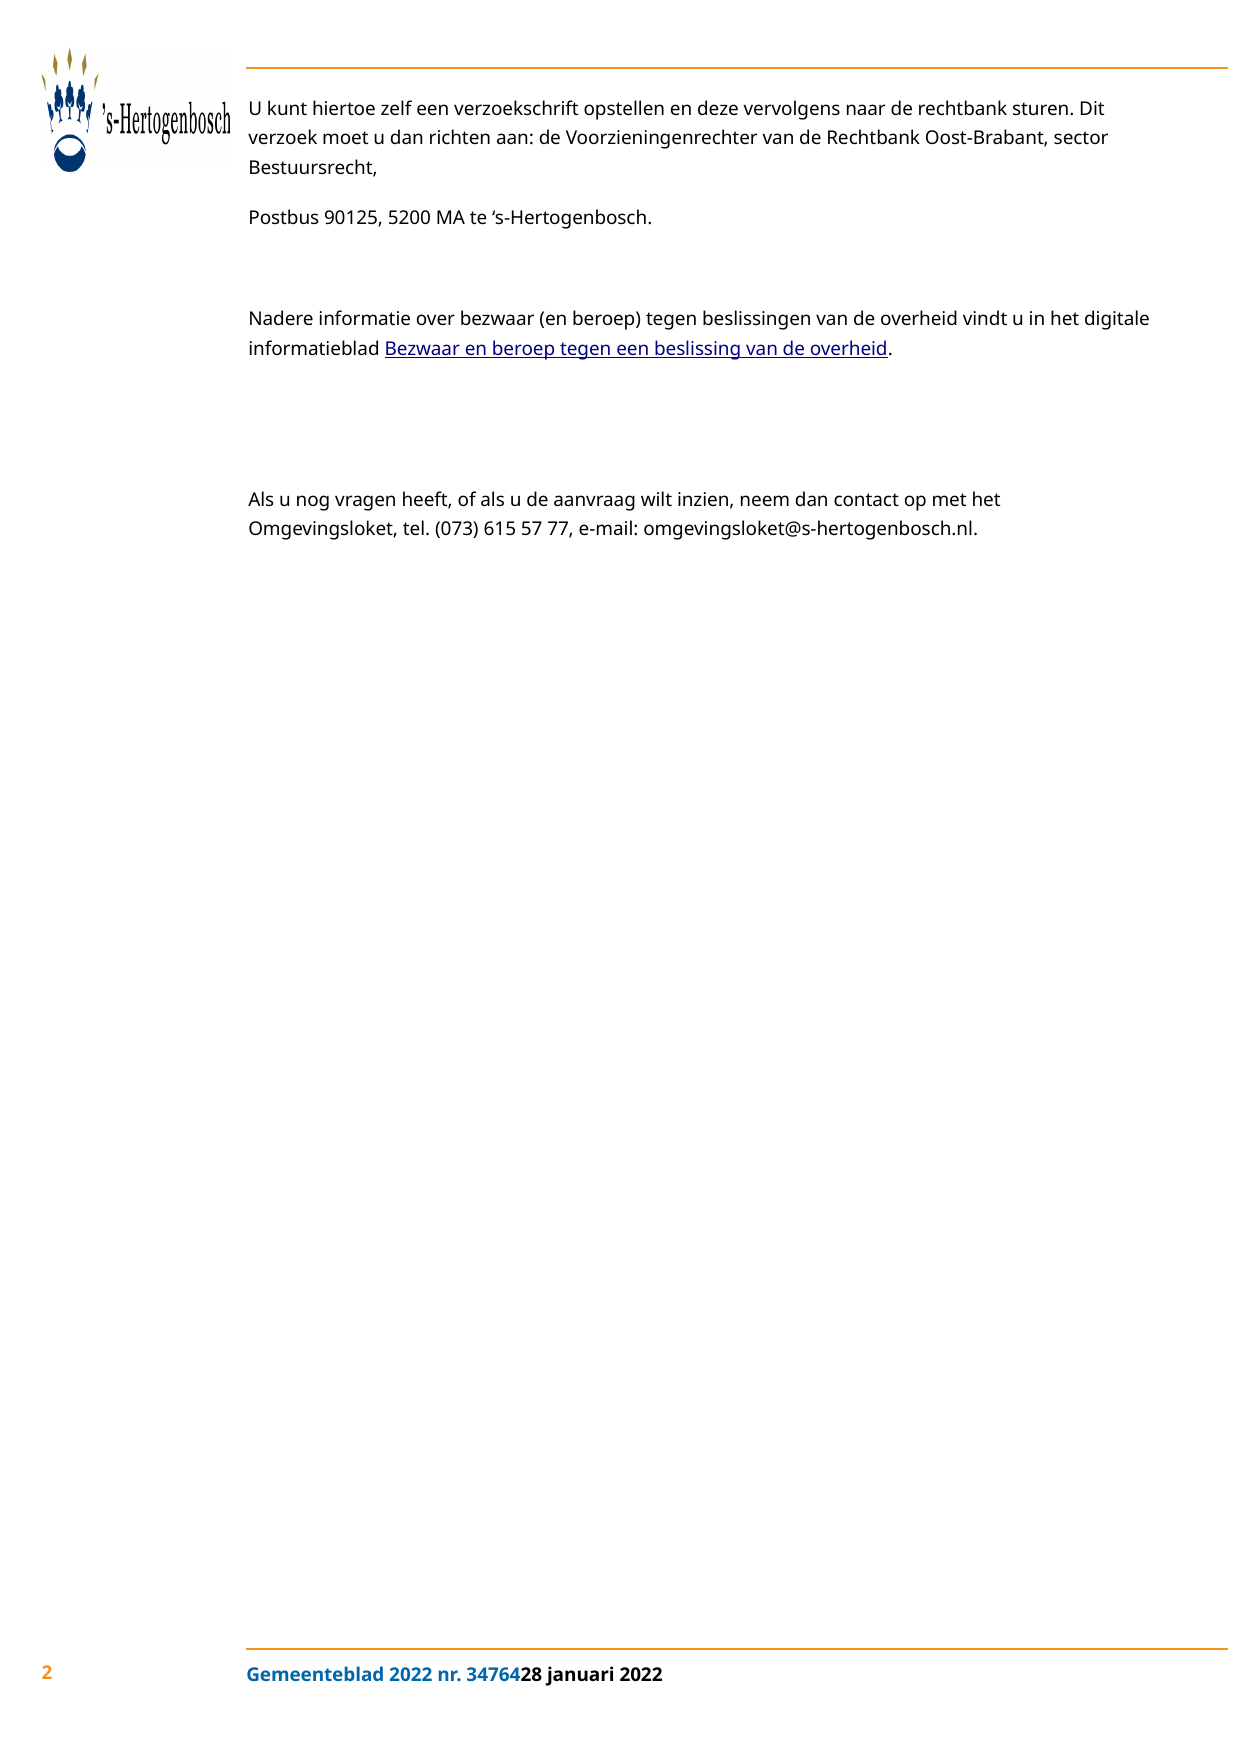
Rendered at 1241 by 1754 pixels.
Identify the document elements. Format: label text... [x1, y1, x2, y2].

text Postbus 90125, 5200 MA te ‘s-Hertogenbosch. [248, 204, 1152, 230]
text Als u nog vragen heeft, of als u de aanvraag wilt inzien, neem dan contact op met het Omgevingsloket, tel. (073) 615 57 77, e-mail: omgevingsloket@s-hertogenbosch.nl. [248, 486, 1152, 541]
text Nadere informatie over bezwaar (en beroep) tegen beslissingen van de overheid vindt u in het digitale informatieblad Bezwaar en beroep tegen een beslissing van de overheid. [248, 305, 1152, 361]
text U kunt hiertoe zelf een verzoekschrift opstellen en deze vervolgens naar de rechtbank sturen. Dit verzoek moet u dan richten aan: de Voorzieningenrechter van de Rechtbank Oost-Brabant, sector Bestuursrecht, [248, 95, 1152, 180]
picture [41, 47, 231, 172]
